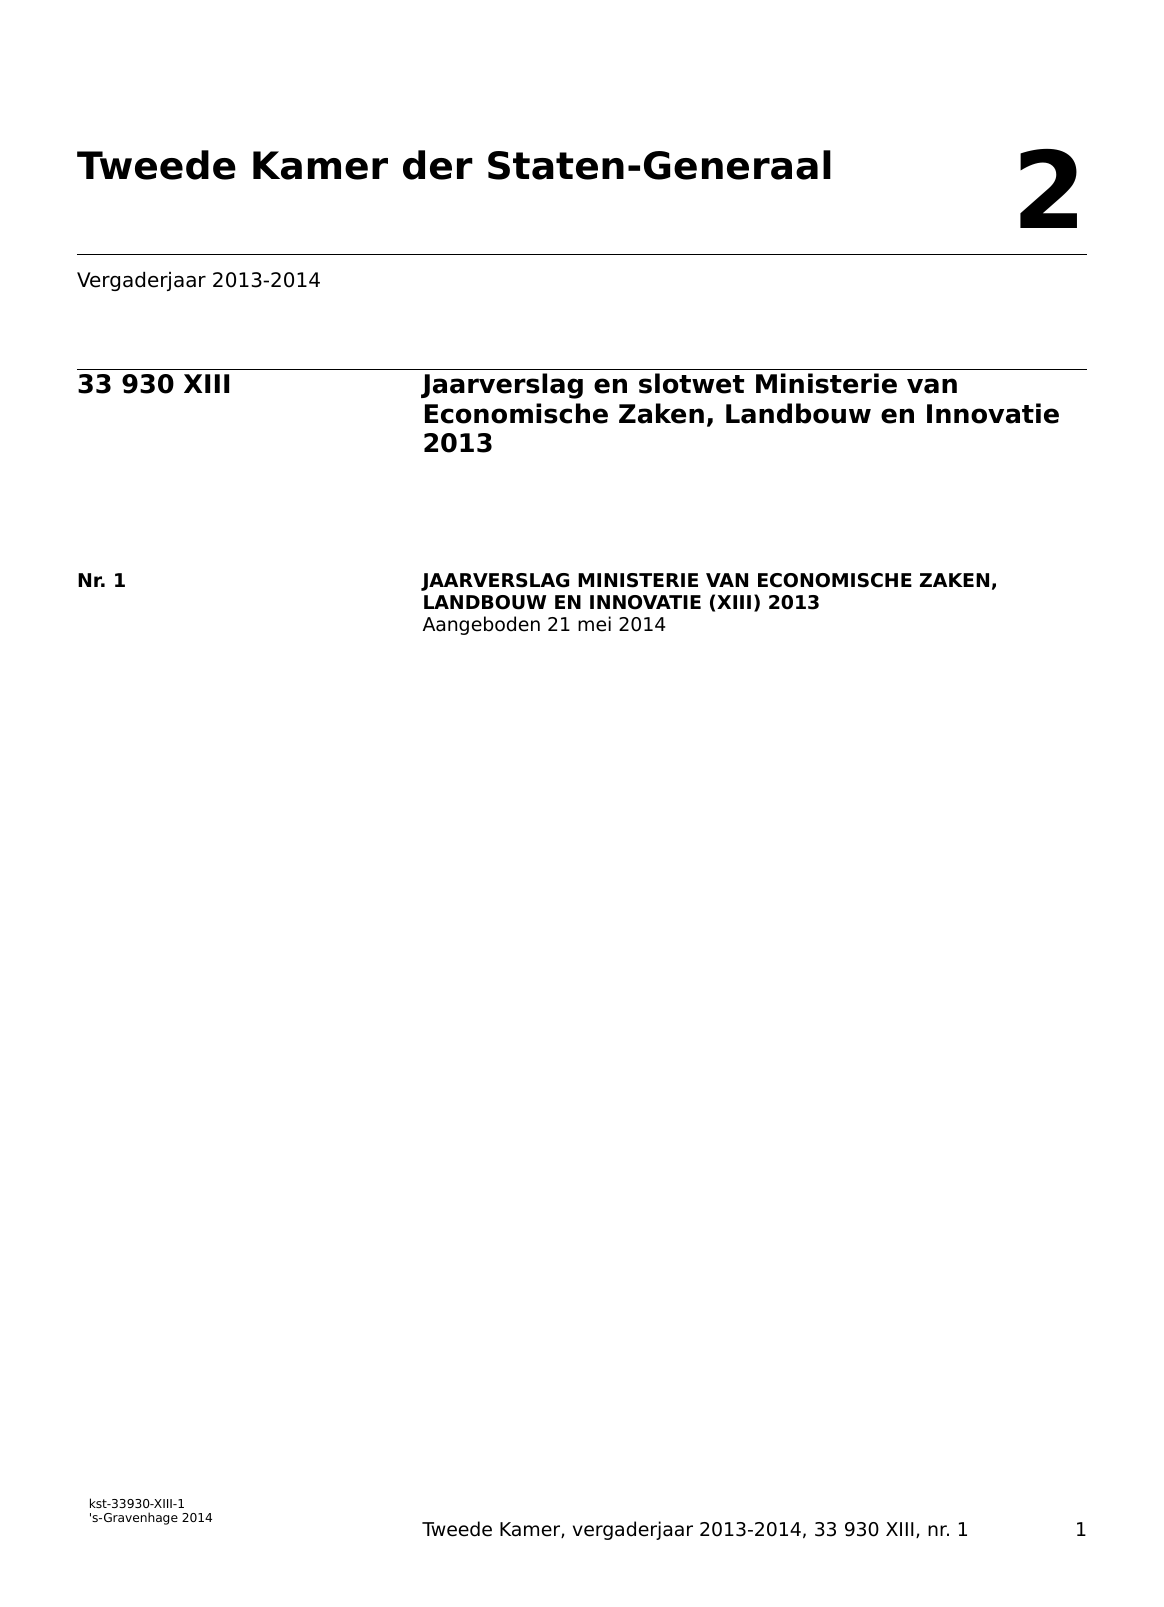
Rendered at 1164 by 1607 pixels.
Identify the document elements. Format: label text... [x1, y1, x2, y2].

text Aangeboden 21 mei 2014 [422, 614, 1087, 636]
subtitle Nr. 1 JAARVERSLAG MINISTERIE VAN ECONOMISCHE ZAKEN, LANDBOUW EN INNOVATIE (XIII) 2013 [77, 570, 1087, 614]
text kst-33930-XIII-1 [88, 1497, 323, 1511]
subtitle 33 930 XIII Jaarverslag en slotwet Ministerie van Economische Zaken, Landbouw en Innovatie 2013 [77, 370, 1087, 459]
table_cell Vergaderjaar 2013-2014 [77, 255, 1087, 369]
table_header Tweede Kamer der Staten-Generaal [77, 130, 886, 254]
text 's-Gravenhage 2014 [88, 1511, 323, 1525]
table_header 2 [886, 130, 1087, 254]
